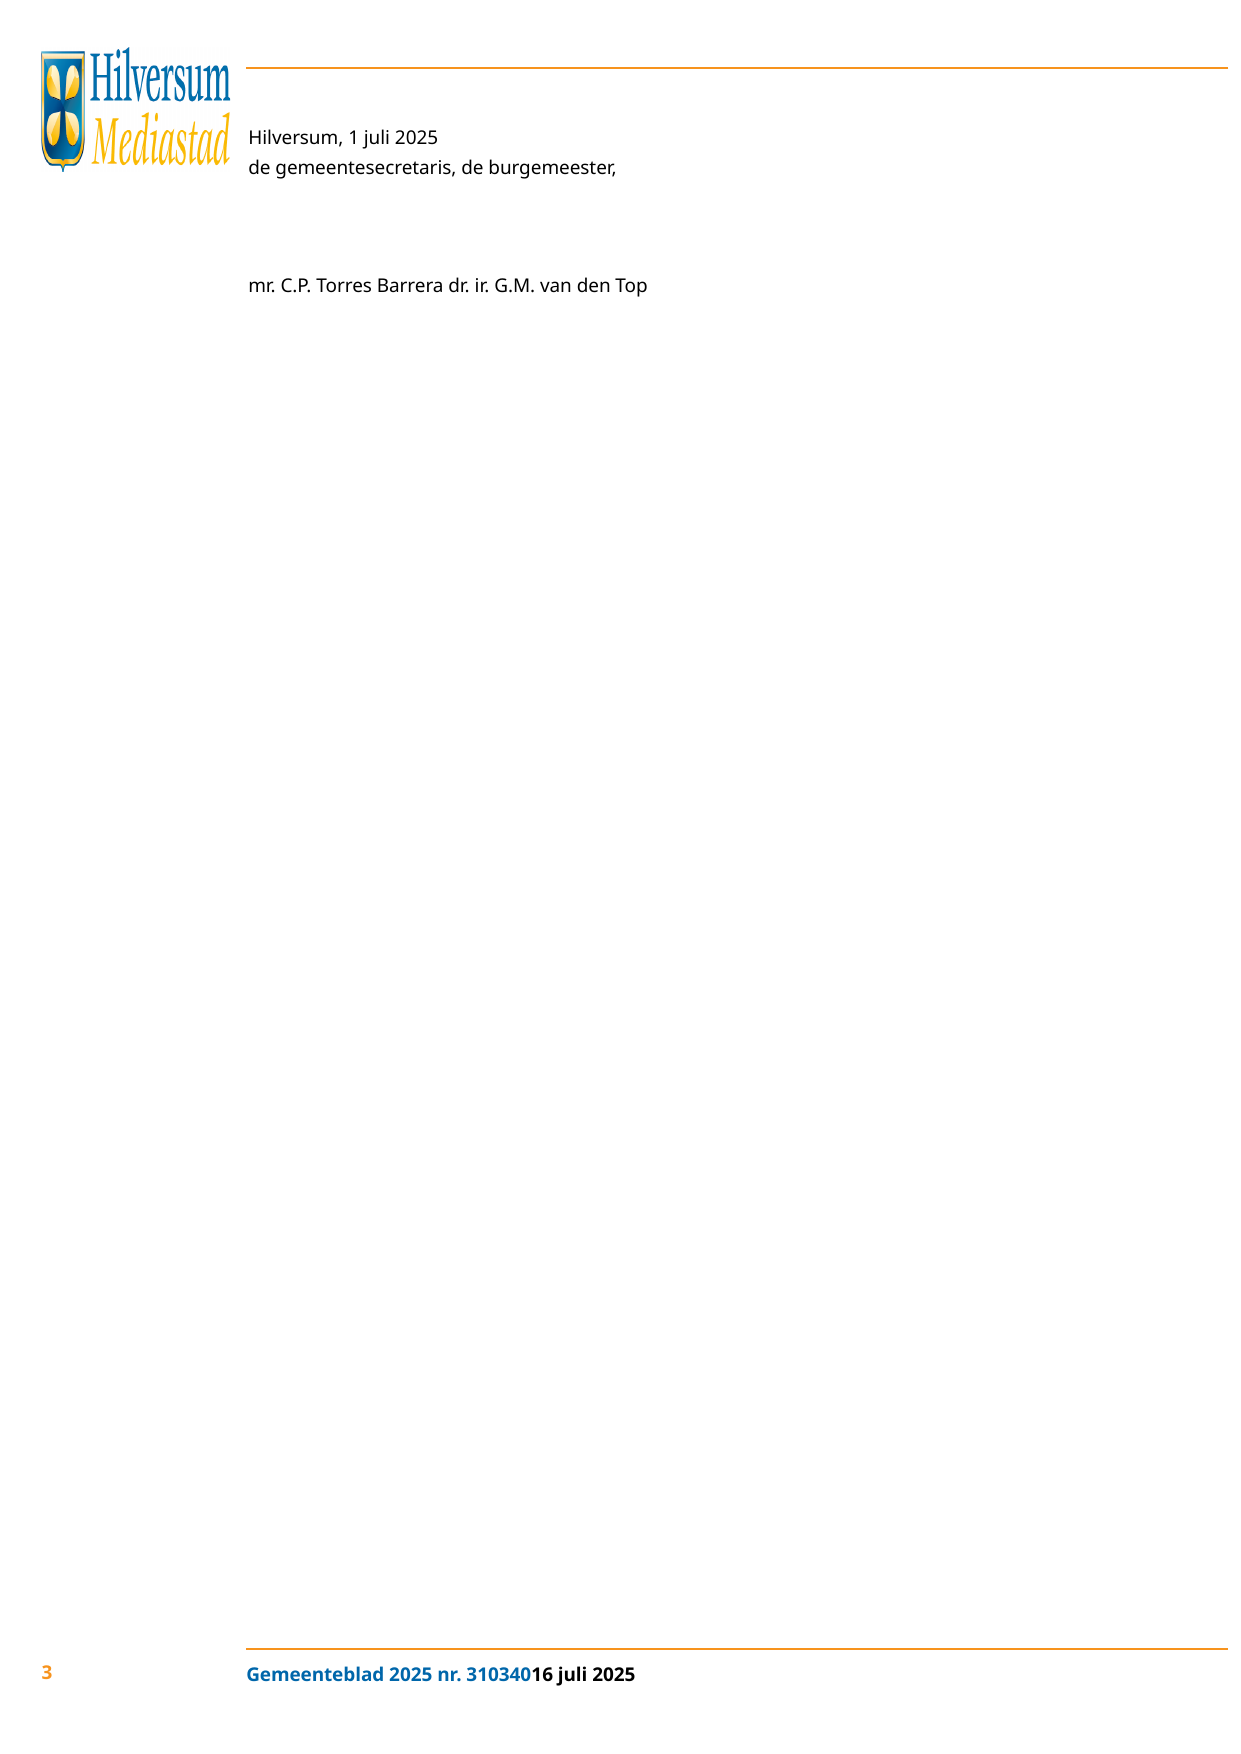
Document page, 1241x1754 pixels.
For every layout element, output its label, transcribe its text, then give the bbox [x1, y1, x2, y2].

text Hilversum, 1 juli 2025 [248, 124, 1152, 150]
text mr. C.P. Torres Barrera dr. ir. G.M. van den Top [248, 272, 1152, 298]
text de gemeentesecretaris, de burgemeester, [248, 154, 1152, 180]
picture [41, 47, 231, 172]
